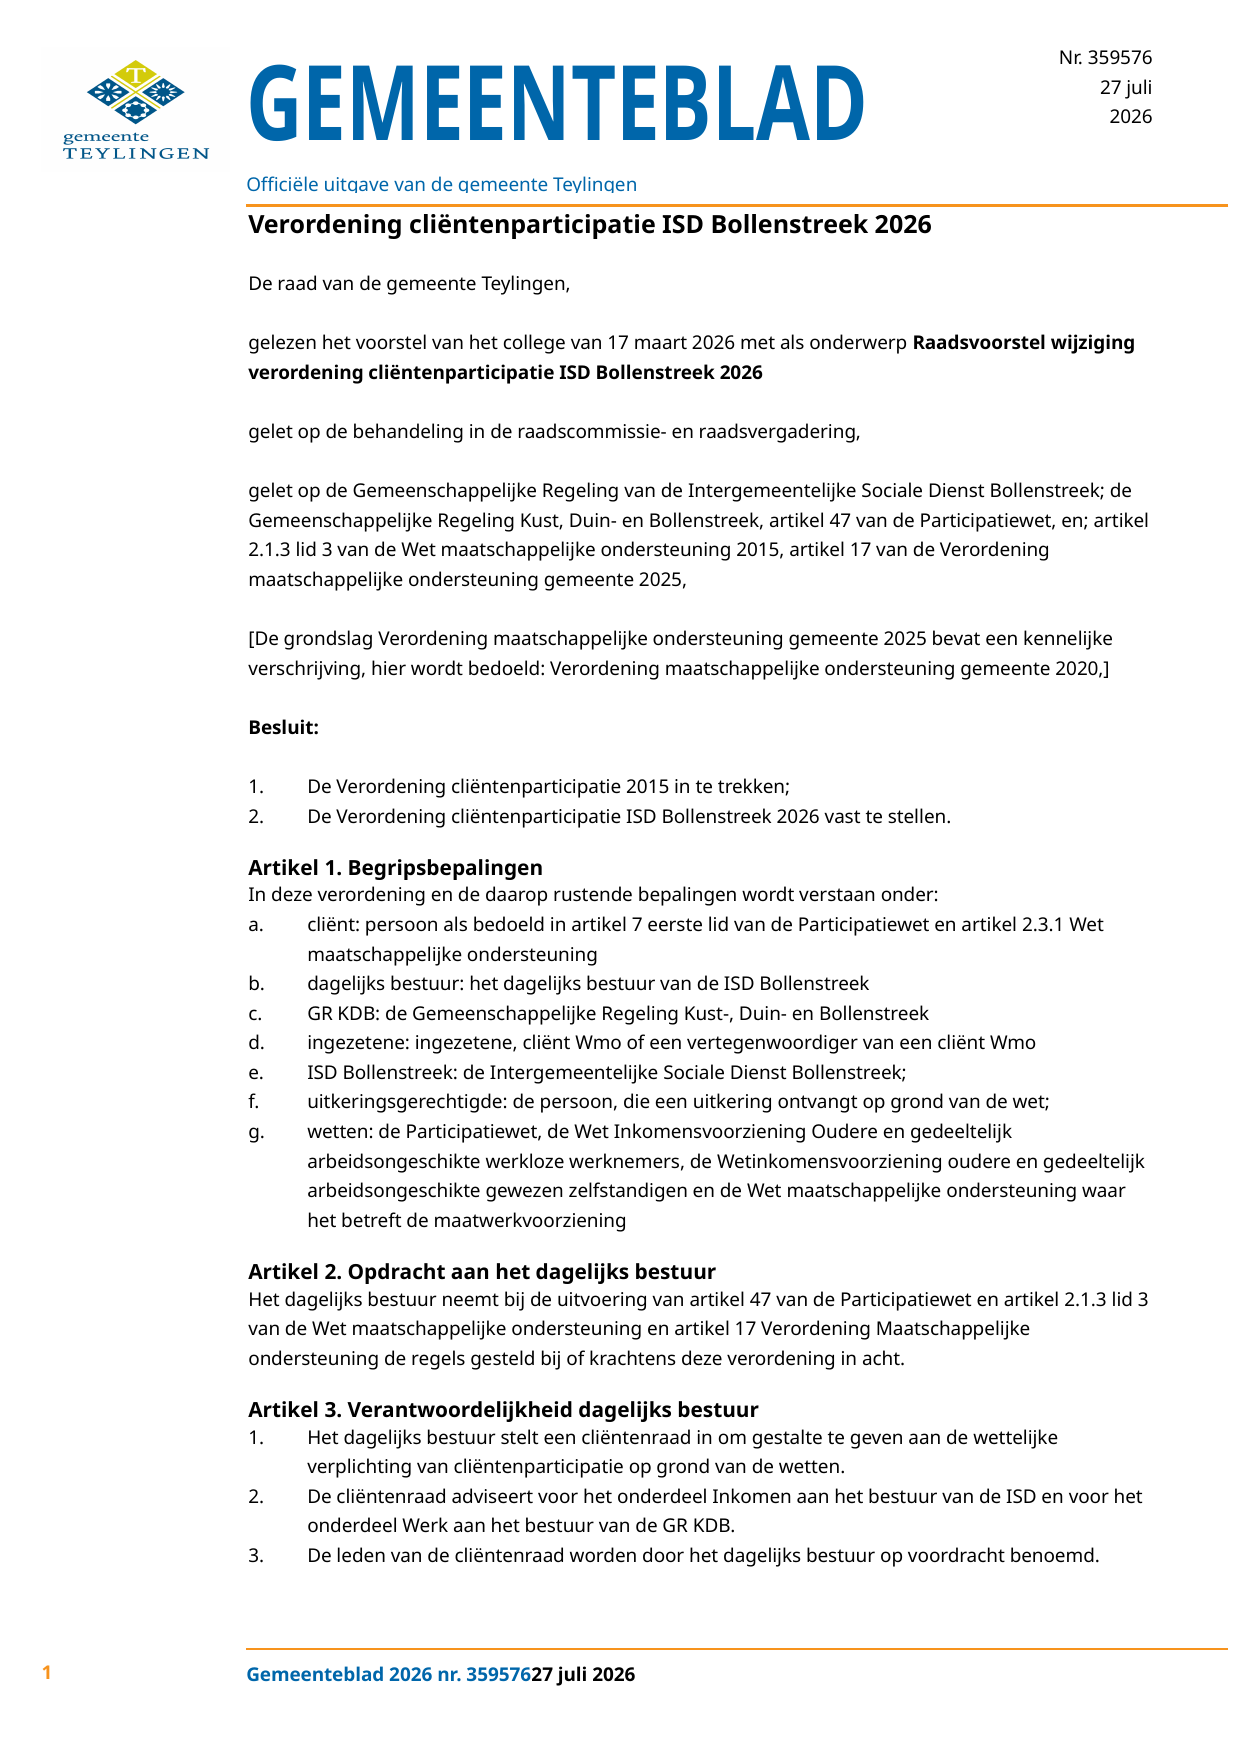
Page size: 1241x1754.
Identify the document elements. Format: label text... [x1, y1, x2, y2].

picture [41, 47, 231, 172]
text gelet op de behandeling in de raadscommissie- en raadsvergadering, [248, 418, 1152, 444]
text Artikel 2. Opdracht aan het dagelijks bestuur [248, 1257, 1152, 1286]
list De leden van de cliëntenraad worden door het dagelijks bestuur op voordracht benoemd. [248, 1542, 1152, 1568]
text gelet op de Gemeenschappelijke Regeling van de Intergemeentelijke Sociale Dienst Bollenstreek; de Gemeenschappelijke Regeling Kust, Duin- en Bollenstreek, artikel 47 van de Participatiewet, en; artikel 2.1.3 lid 3 van de Wet maatschappelijke ondersteuning 2015, artikel 17 van de Verordening maatschappelijke ondersteuning gemeente 2025, [248, 477, 1152, 592]
list De Verordening cliëntenparticipatie ISD Bollenstreek 2026 vast te stellen. [248, 803, 1152, 828]
list De cliëntenraad adviseert voor het onderdeel Inkomen aan het bestuur van de ISD en voor het onderdeel Werk aan het bestuur van de GR KDB. [248, 1483, 1152, 1538]
list ingezetene: ingezetene, cliënt Wmo of een vertegenwoordiger van een cliënt Wmo [248, 1029, 1152, 1055]
list wetten: de Participatiewet, de Wet Inkomensvoorziening Oudere en gedeeltelijk arbeidsongeschikte werkloze werknemers, de Wetinkomensvoorziening oudere en gedeeltelijk arbeidsongeschikte gewezen zelfstandigen en de Wet maatschappelijke ondersteuning waar het betreft de maatwerkvoorziening [248, 1118, 1152, 1233]
text Artikel 1. Begripsbepalingen [248, 853, 1152, 882]
text In deze verordening en de daarop rustende bepalingen wordt verstaan onder: [248, 882, 1152, 907]
list ISD Bollenstreek: de Intergemeentelijke Sociale Dienst Bollenstreek; [248, 1059, 1152, 1085]
list GR KDB: de Gemeenschappelijke Regeling Kust-, Duin- en Bollenstreek [248, 1000, 1152, 1026]
text [De grondslag Verordening maatschappelijke ondersteuning gemeente 2025 bevat een kennelijke verschrijving, hier wordt bedoeld: Verordening maatschappelijke ondersteuning gemeente 2020,] [248, 625, 1152, 681]
text Het dagelijks bestuur neemt bij de uitvoering van artikel 47 van de Participatiewet en artikel 2.1.3 lid 3 van de Wet maatschappelijke ondersteuning en artikel 17 Verordening Maatschappelijke ondersteuning de regels gesteld bij of krachtens deze verordening in acht. [248, 1286, 1152, 1371]
list cliënt: persoon als bedoeld in artikel 7 eerste lid van de Participatiewet en artikel 2.3.1 Wet maatschappelijke ondersteuning [248, 911, 1152, 967]
text De raad van de gemeente Teylingen, [248, 270, 1152, 296]
list De Verordening cliëntenparticipatie 2015 in te trekken; [248, 773, 1152, 799]
text gelezen het voorstel van het college van 17 maart 2026 met als onderwerp Raadsvoorstel wijziging verordening cliëntenparticipatie ISD Bollenstreek 2026 [248, 329, 1152, 385]
list uitkeringsgerechtigde: de persoon, die een uitkering ontvangt op grond van de wet; [248, 1089, 1152, 1114]
list dagelijks bestuur: het dagelijks bestuur van de ISD Bollenstreek [248, 970, 1152, 996]
list Het dagelijks bestuur stelt een cliëntenraad in om gestalte te geven aan de wettelijke verplichting van cliëntenparticipatie op grond van de wetten. [248, 1424, 1152, 1479]
text Besluit: [248, 714, 1152, 740]
text Verordening cliëntenparticipatie ISD Bollenstreek 2026 [248, 207, 1152, 241]
text Artikel 3. Verantwoordelijkheid dagelijks bestuur [248, 1396, 1152, 1424]
